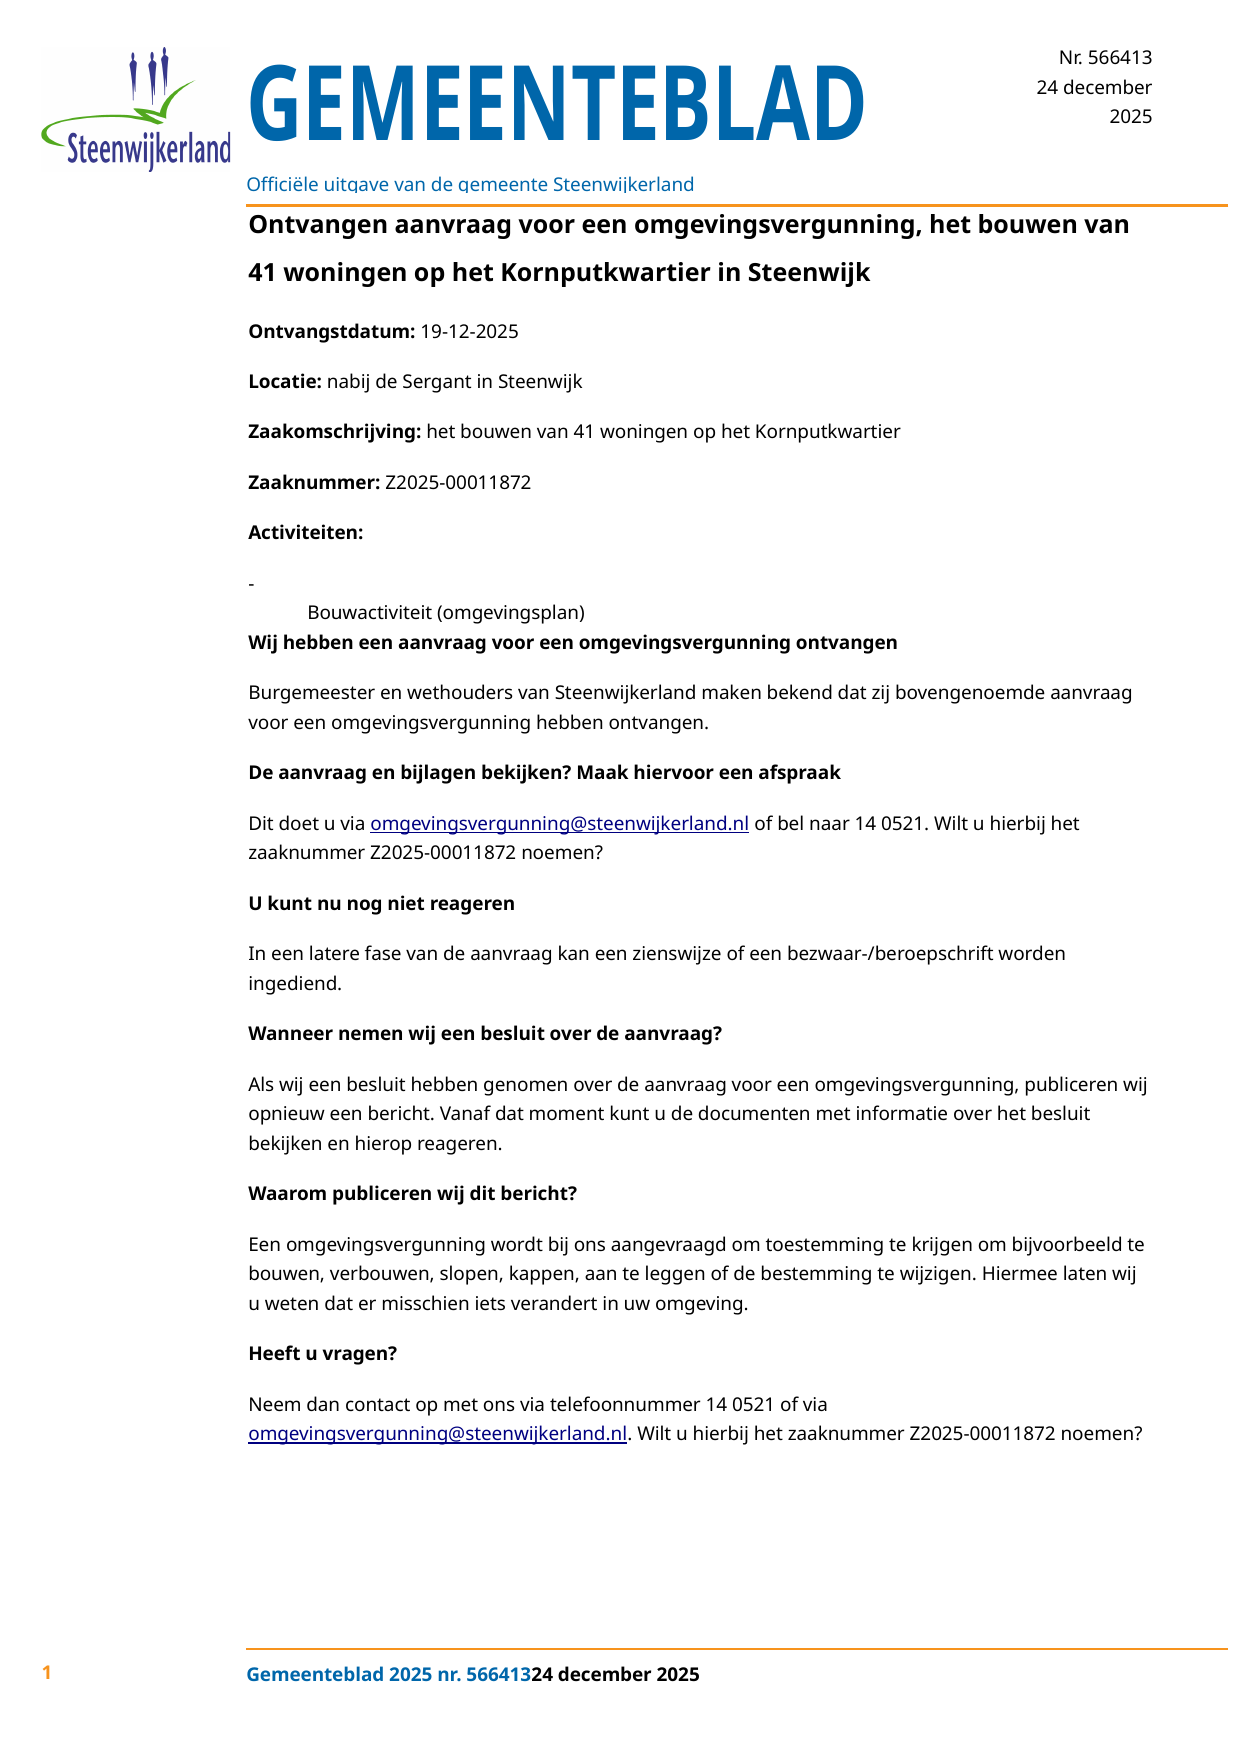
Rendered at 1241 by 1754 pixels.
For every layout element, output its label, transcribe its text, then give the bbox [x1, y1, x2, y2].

text Neem dan contact op met ons via telefoonnummer 14 0521 of via omgevingsvergunning@steenwijkerland.nl. Wilt u hierbij het zaaknummer Z2025-00011872 noemen? [248, 1391, 1152, 1446]
text Ontvangstdatum: 19-12-2025 [248, 318, 1152, 344]
text Burgemeester en wethouders van Steenwijkerland maken bekend dat zij bovengenoemde aanvraag voor een omgevingsvergunning hebben ontvangen. [248, 679, 1152, 735]
text Ontvangen aanvraag voor een omgevingsvergunning, het bouwen van 41 woningen op het Kornputkwartier in Steenwijk [248, 207, 1152, 288]
picture [41, 47, 231, 172]
text U kunt nu nog niet reageren [248, 890, 1152, 916]
text Activiteiten: [248, 519, 1152, 545]
text Zaakomschrijving: het bouwen van 41 woningen op het Kornputkwartier [248, 419, 1152, 444]
text Waarom publiceren wij dit bericht? [248, 1180, 1152, 1206]
text Heeft u vragen? [248, 1340, 1152, 1366]
text Zaaknummer: Z2025-00011872 [248, 469, 1152, 495]
text Een omgevingsvergunning wordt bij ons aangevraagd om toestemming te krijgen om bijvoorbeeld te bouwen, verbouwen, slopen, kappen, aan te leggen of de bestemming te wijzigen. Hiermee laten wij u weten dat er misschien iets verandert in uw omgeving. [248, 1231, 1152, 1316]
text Dit doet u via omgevingsvergunning@steenwijkerland.nl of bel naar 14 0521. Wilt u hierbij het zaaknummer Z2025-00011872 noemen? [248, 810, 1152, 865]
text Wanneer nemen wij een besluit over de aanvraag? [248, 1020, 1152, 1046]
text Locatie: nabij de Sergant in Steenwijk [248, 368, 1152, 394]
text In een latere fase van de aanvraag kan een zienswijze of een bezwaar-/beroepschrift worden ingediend. [248, 940, 1152, 996]
text Als wij een besluit hebben genomen over de aanvraag voor een omgevingsvergunning, publiceren wij opnieuw een bericht. Vanaf dat moment kunt u de documenten met informatie over het besluit bekijken en hierop reageren. [248, 1071, 1152, 1156]
text Wij hebben een aanvraag voor een omgevingsvergunning ontvangen [248, 629, 1152, 655]
list Bouwactiviteit (omgevingsplan) [248, 599, 1152, 625]
text De aanvraag en bijlagen bekijken? Maak hiervoor een afspraak [248, 759, 1152, 785]
